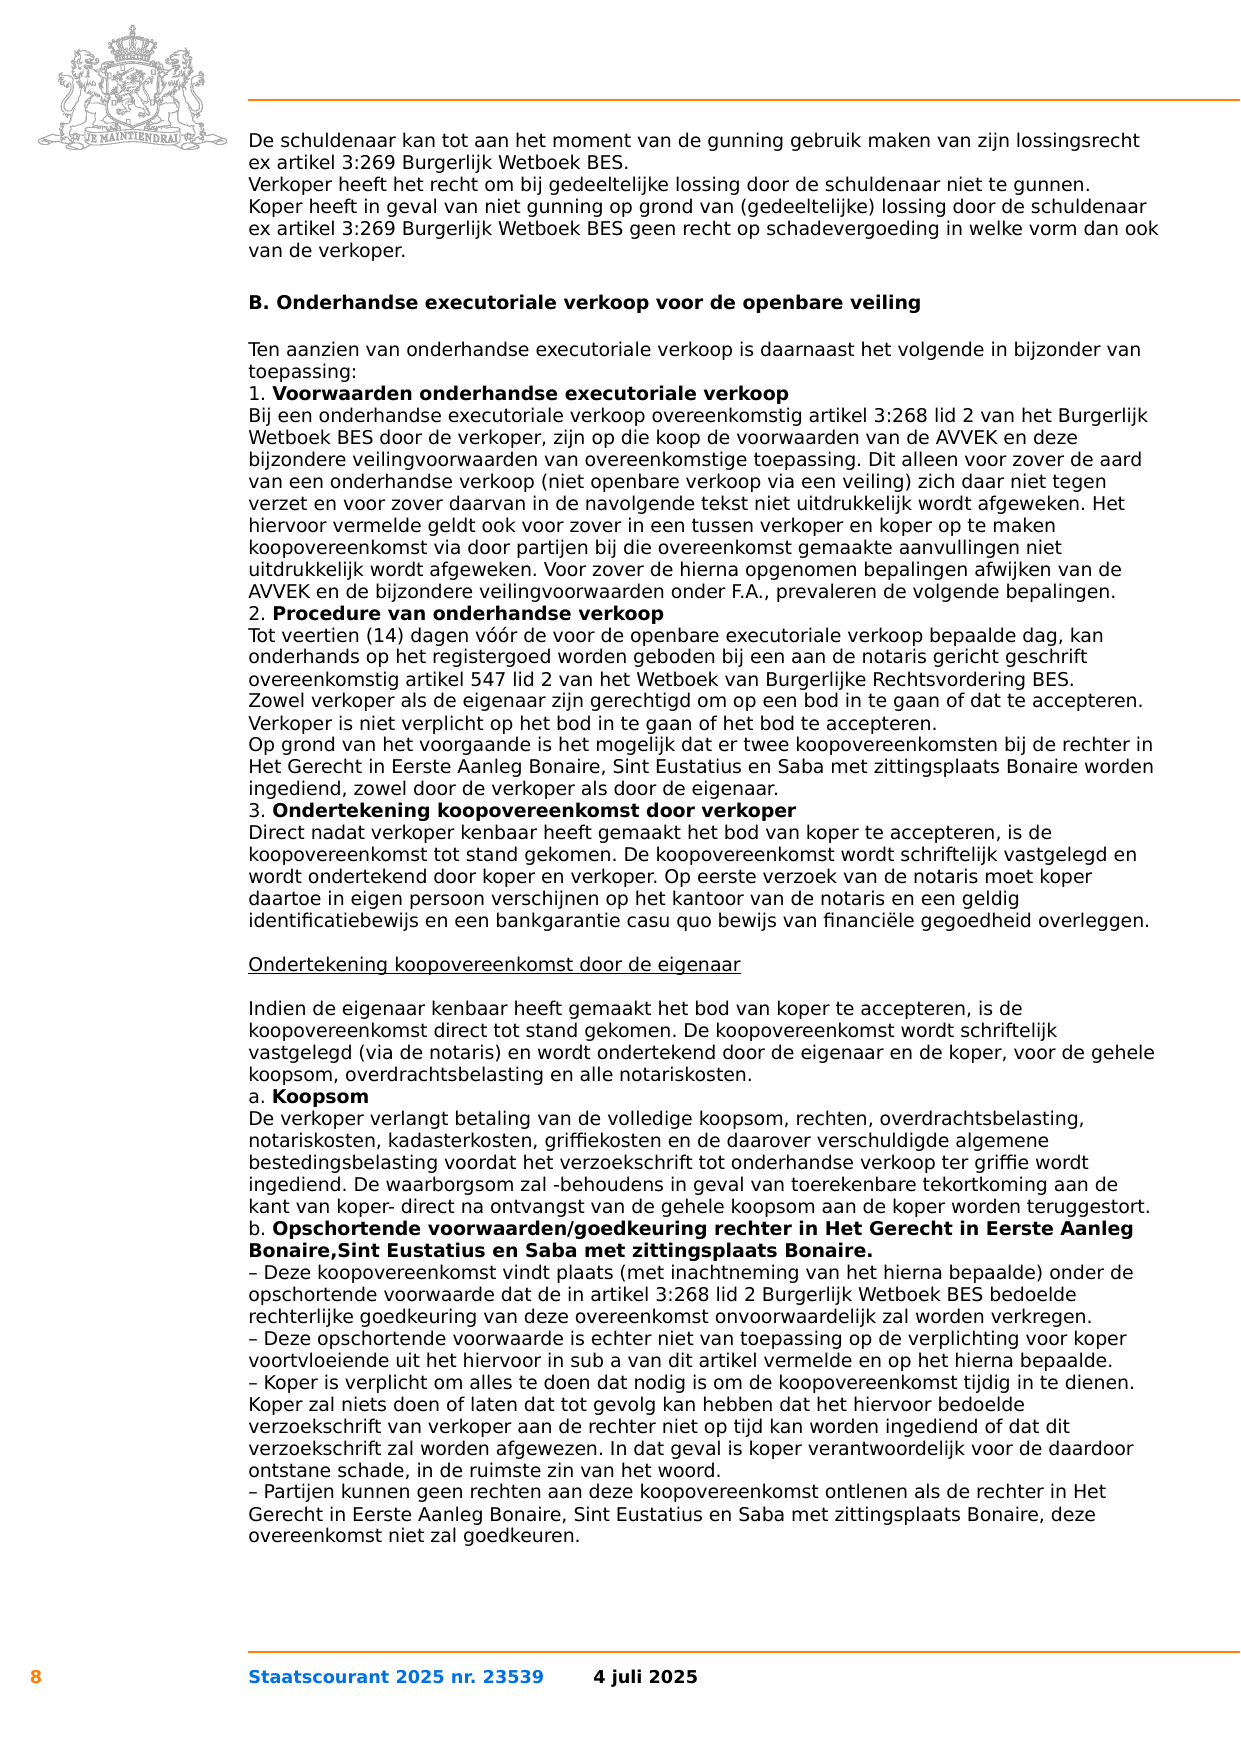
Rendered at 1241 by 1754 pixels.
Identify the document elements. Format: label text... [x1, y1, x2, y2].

text a. Koopsom [248, 1086, 1163, 1108]
text De schuldenaar kan tot aan het moment van de gunning gebruik maken van zijn lossingsrecht ex artikel 3:269 Burgerlijk Wetboek BES. [248, 130, 1163, 174]
text De verkoper verlangt betaling van de volledige koopsom, rechten, overdrachtsbelasting, notariskosten, kadasterkosten, griffiekosten en de daarover verschuldigde algemene bestedingsbelasting voordat het verzoekschrift tot onderhandse verkoop ter griffie wordt ingediend. De waarborgsom zal -behoudens in geval van toerekenbare tekortkoming aan de kant van koper- direct na ontvangst van de gehele koopsom aan de koper worden teruggestort. [248, 1108, 1163, 1218]
subtitle Ondertekening koopovereenkomst door de eigenaar [248, 954, 1163, 976]
text Zowel verkoper als de eigenaar zijn gerechtigd om op een bod in te gaan of dat te accepteren. Verkoper is niet verplicht op het bod in te gaan of het bod te accepteren. [248, 690, 1163, 734]
text 2. Procedure van onderhandse verkoop [248, 602, 1163, 624]
text – Deze opschortende voorwaarde is echter niet van toepassing op de verplichting voor koper voortvloeiende uit het hiervoor in sub a van dit artikel vermelde en op het hierna bepaalde. [248, 1328, 1163, 1372]
subtitle B. Onderhandse executoriale verkoop voor de openbare veiling [248, 292, 1163, 314]
text – Partijen kunnen geen rechten aan deze koopovereenkomst ontlenen als de rechter in Het Gerecht in Eerste Aanleg Bonaire, Sint Eustatius en Saba met zittingsplaats Bonaire, deze overeenkomst niet zal goedkeuren. [248, 1481, 1163, 1547]
picture [38, 25, 227, 150]
text Direct nadat verkoper kenbaar heeft gemaakt het bod van koper te accepteren, is de koopovereenkomst tot stand gekomen. De koopovereenkomst wordt schriftelijk vastgelegd en wordt ondertekend door koper en verkoper. Op eerste verzoek van de notaris moet koper daartoe in eigen persoon verschijnen op het kantoor van de notaris en een geldig identificatiebewijs en een bankgarantie casu quo bewijs van financiële gegoedheid overleggen. [248, 822, 1163, 932]
text 3. Ondertekening koopovereenkomst door verkoper [248, 800, 1163, 822]
text – Koper is verplicht om alles te doen dat nodig is om de koopovereenkomst tijdig in te dienen. Koper zal niets doen of laten dat tot gevolg kan hebben dat het hiervoor bedoelde verzoekschrift van verkoper aan de rechter niet op tijd kan worden ingediend of dat dit verzoekschrift zal worden afgewezen. In dat geval is koper verantwoordelijk voor de daardoor ontstane schade, in de ruimste zin van het woord. [248, 1372, 1163, 1481]
text Indien de eigenaar kenbaar heeft gemaakt het bod van koper te accepteren, is de koopovereenkomst direct tot stand gekomen. De koopovereenkomst wordt schriftelijk vastgelegd (via de notaris) en wordt ondertekend door de eigenaar en de koper, voor de gehele koopsom, overdrachtsbelasting en alle notariskosten. [248, 998, 1163, 1086]
text Bij een onderhandse executoriale verkoop overeenkomstig artikel 3:268 lid 2 van het Burgerlijk Wetboek BES door de verkoper, zijn op die koop de voorwaarden van de AVVEK en deze bijzondere veilingvoorwaarden van overeenkomstige toepassing. Dit alleen voor zover de aard van een onderhandse verkoop (niet openbare verkoop via een veiling) zich daar niet tegen verzet en voor zover daarvan in de navolgende tekst niet uitdrukkelijk wordt afgeweken. Het hiervoor vermelde geldt ook voor zover in een tussen verkoper en koper op te maken koopovereenkomst via door partijen bij die overeenkomst gemaakte aanvullingen niet uitdrukkelijk wordt afgeweken. Voor zover de hierna opgenomen bepalingen afwijken van de AVVEK en de bijzondere veilingvoorwaarden onder F.A., prevaleren de volgende bepalingen. [248, 405, 1163, 602]
text Ten aanzien van onderhandse executoriale verkoop is daarnaast het volgende in bijzonder van toepassing: [248, 339, 1163, 383]
text Koper heeft in geval van niet gunning op grond van (gedeeltelijke) lossing door de schuldenaar ex artikel 3:269 Burgerlijk Wetboek BES geen recht op schadevergoeding in welke vorm dan ook van de verkoper. [248, 196, 1163, 262]
text b. Opschortende voorwaarden/goedkeuring rechter in Het Gerecht in Eerste Aanleg Bonaire,Sint Eustatius en Saba met zittingsplaats Bonaire. [248, 1218, 1163, 1262]
text Verkoper heeft het recht om bij gedeeltelijke lossing door de schuldenaar niet te gunnen. [248, 174, 1163, 196]
text – Deze koopovereenkomst vindt plaats (met inachtneming van het hierna bepaalde) onder de opschortende voorwaarde dat de in artikel 3:268 lid 2 Burgerlijk Wetboek BES bedoelde rechterlijke goedkeuring van deze overeenkomst onvoorwaardelijk zal worden verkregen. [248, 1262, 1163, 1328]
text Op grond van het voorgaande is het mogelijk dat er twee koopovereenkomsten bij de rechter in Het Gerecht in Eerste Aanleg Bonaire, Sint Eustatius en Saba met zittingsplaats Bonaire worden ingediend, zowel door de verkoper als door de eigenaar. [248, 734, 1163, 800]
text 1. Voorwaarden onderhandse executoriale verkoop [248, 383, 1163, 405]
text Tot veertien (14) dagen vóór de voor de openbare executoriale verkoop bepaalde dag, kan onderhands op het registergoed worden geboden bij een aan de notaris gericht geschrift overeenkomstig artikel 547 lid 2 van het Wetboek van Burgerlijke Rechtsvordering BES. [248, 624, 1163, 690]
